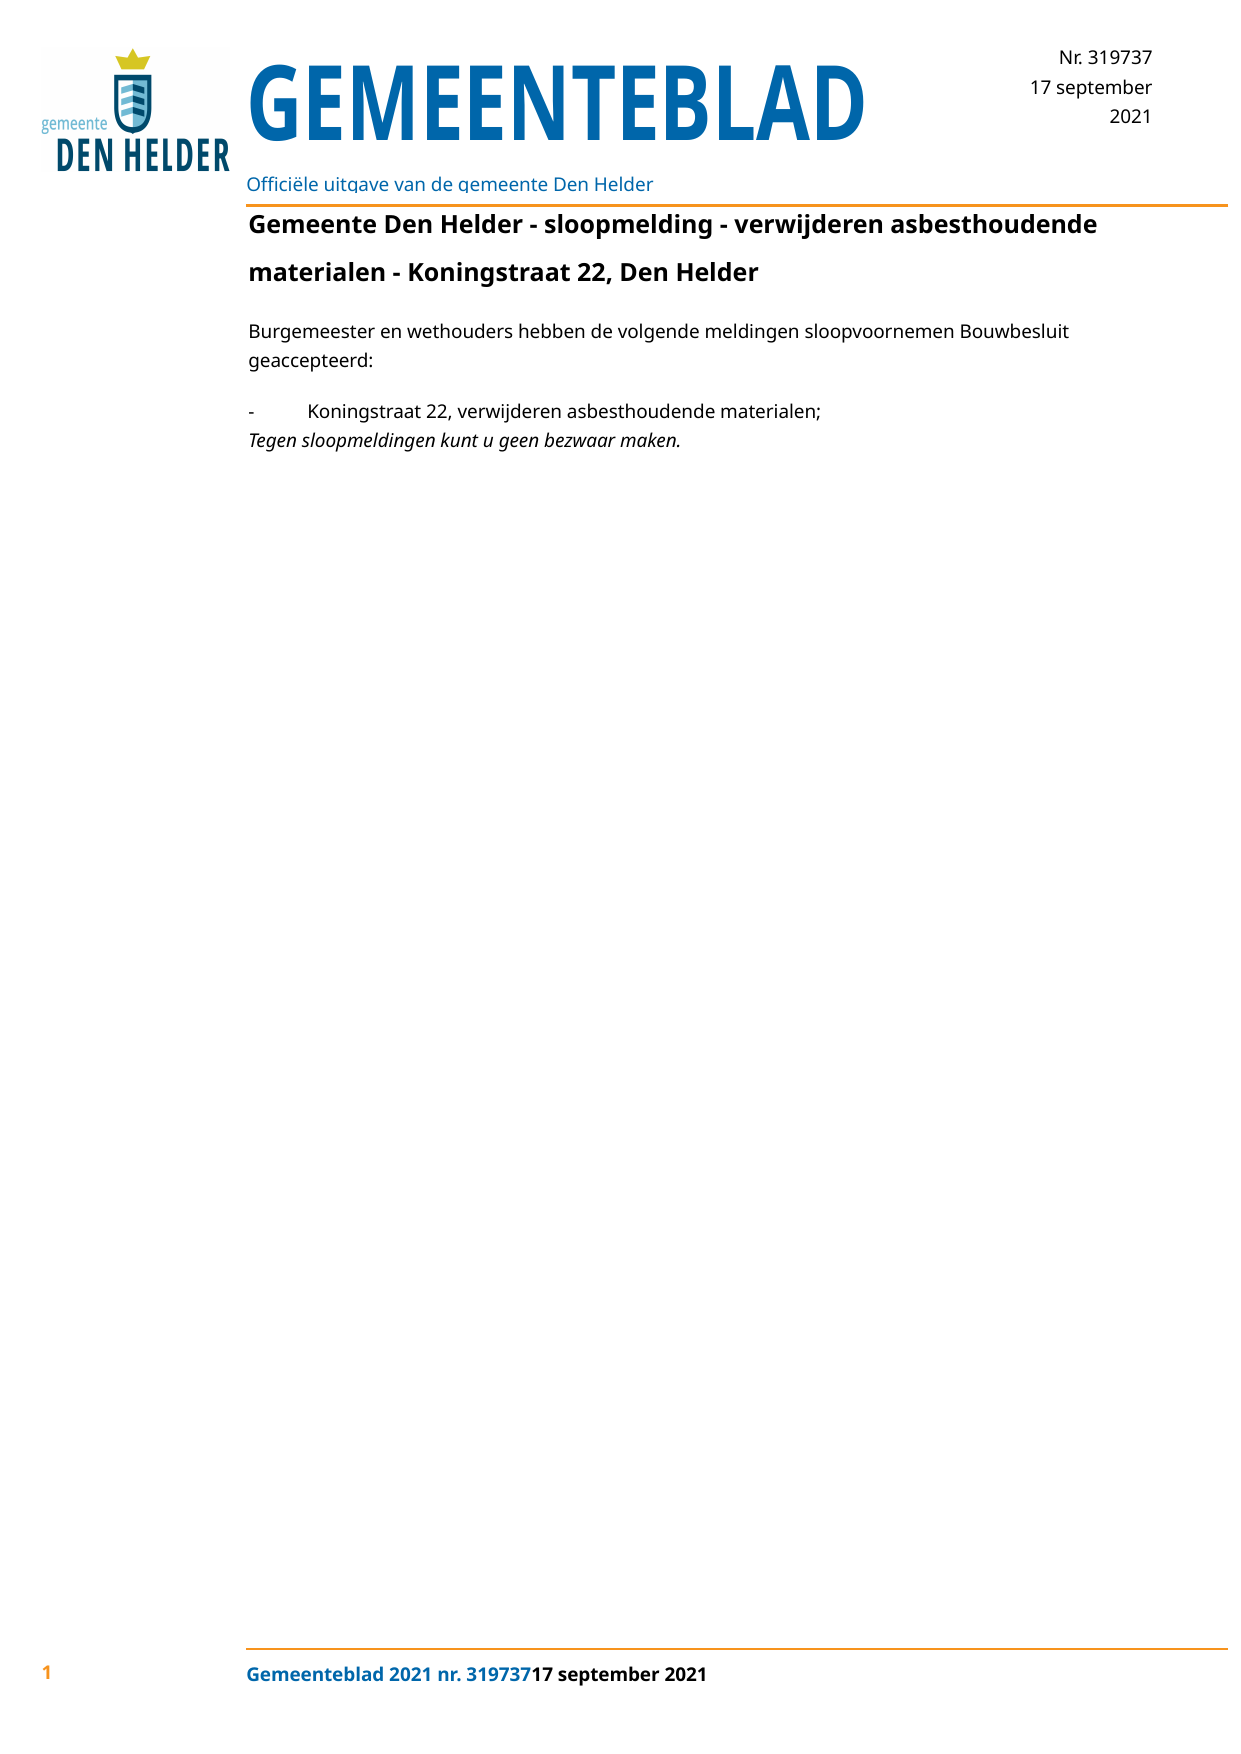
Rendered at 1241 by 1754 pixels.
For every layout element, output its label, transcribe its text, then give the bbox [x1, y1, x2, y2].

picture [182, 144, 187, 165]
text Burgemeester en wethouders hebben de volgende meldingen sloopvoornemen Bouwbesluit geaccepteerd: [248, 318, 1152, 373]
picture [63, 144, 68, 165]
text Tegen sloopmeldingen kunt u geen bezwaar maken. [248, 427, 1152, 453]
list Koningstraat 22, verwijderen asbesthoudende materialen; [248, 398, 1152, 424]
picture [130, 157, 135, 172]
picture [100, 154, 106, 172]
picture [220, 160, 224, 172]
picture [41, 47, 231, 172]
text Gemeente Den Helder - sloopmelding - verwijderen asbesthoudende materialen - Koningstraat 22, Den Helder [248, 207, 1152, 288]
